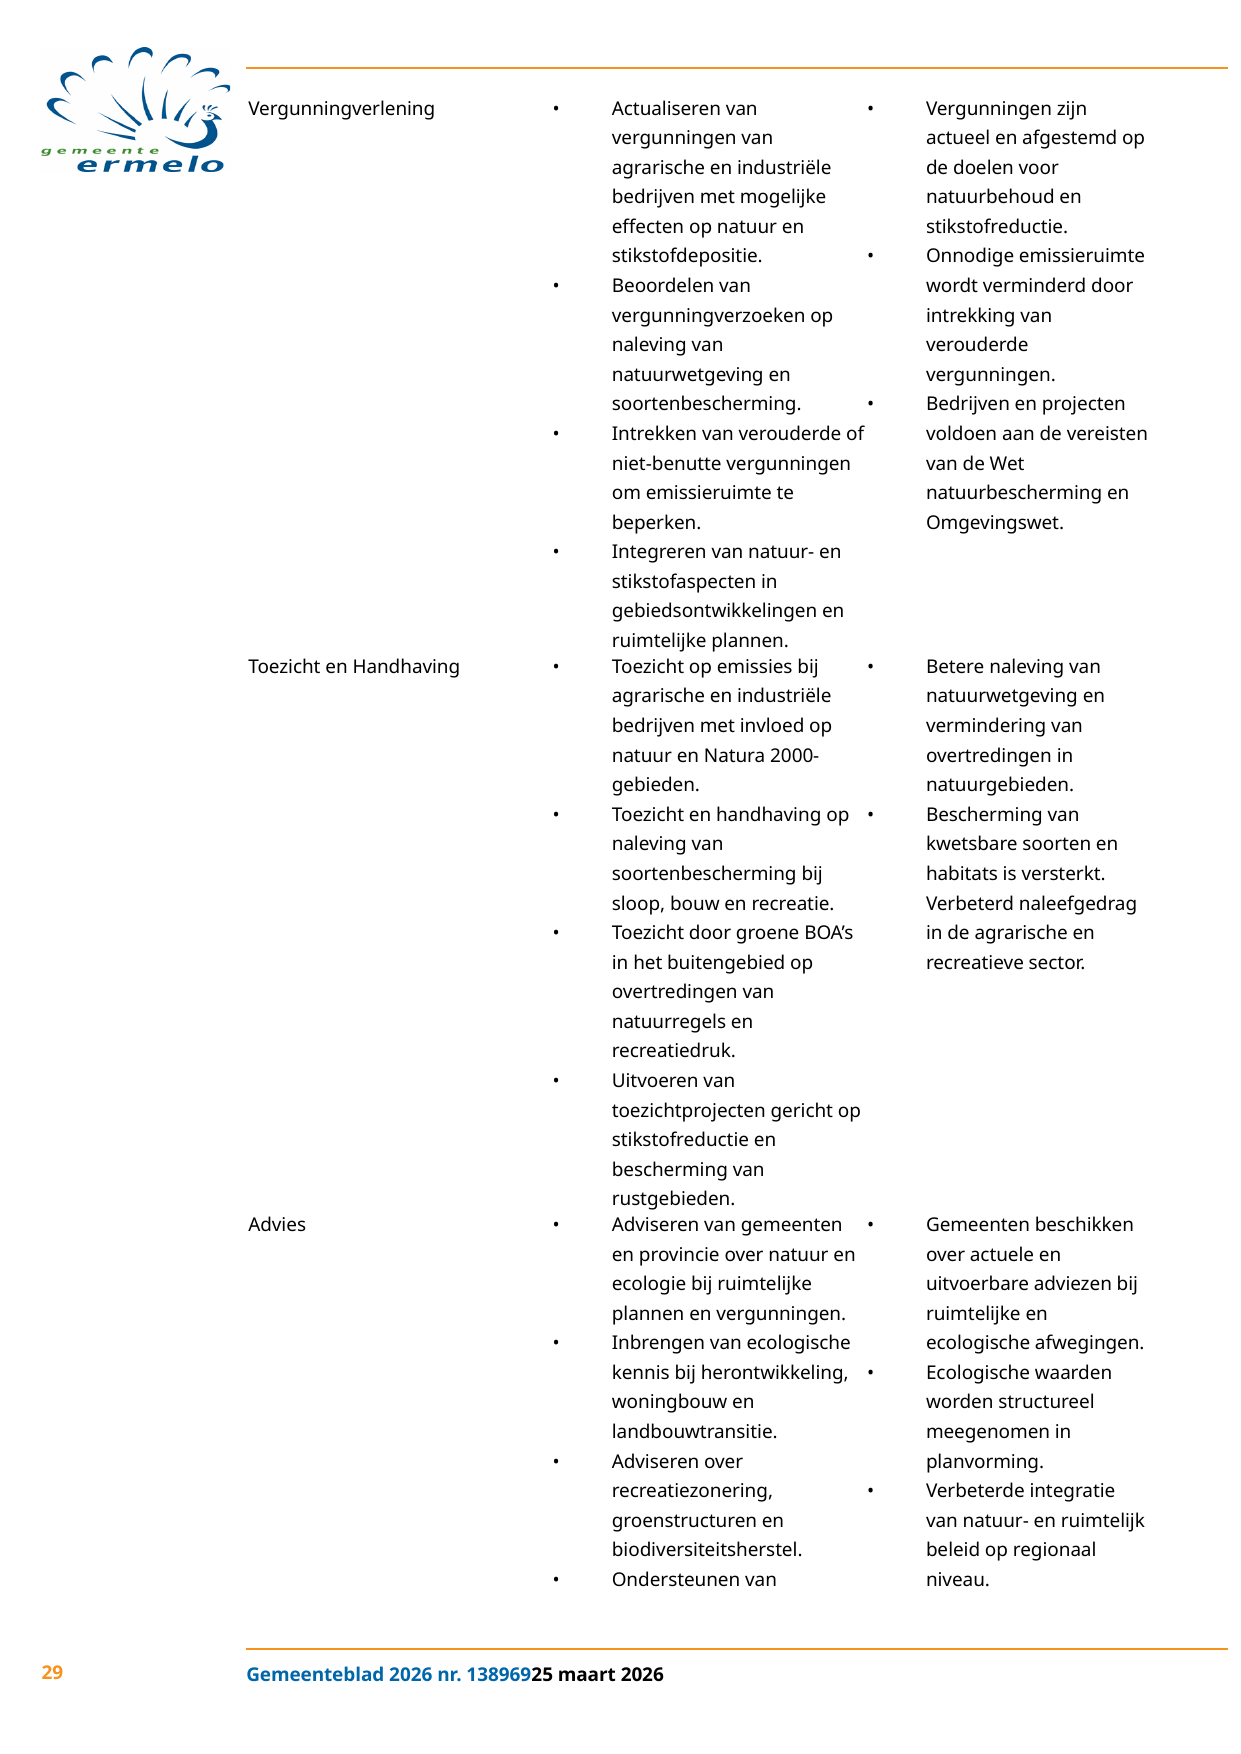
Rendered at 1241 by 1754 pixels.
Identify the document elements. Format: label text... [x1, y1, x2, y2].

table_cell Vergunningen zijn actueel en afgestemd op de doelen voor natuurbehoud en stikstofreductie. Onnodige emissieruimte wordt verminderd door intrekking van verouderde vergunningen. Bedrijven en projecten voldoen aan de vereisten van de Wet natuurbescherming en Omgevingswet. [867, 95, 1152, 653]
table_cell Betere naleving van natuurwetgeving en vermindering van overtredingen in natuurgebieden. Bescherming van kwetsbare soorten en habitats is versterkt. Verbeterd naleefgedrag in de agrarische en recreatieve sector. [867, 653, 1152, 1211]
table_cell Adviseren van gemeenten en provincie over natuur en ecologie bij ruimtelijke plannen en vergunningen. Inbrengen van ecologische kennis bij herontwikkeling, woningbouw en landbouwtransitie. Adviseren over recreatiezonering, groenstructuren en biodiversiteitsherstel. Ondersteunen van [553, 1211, 867, 1592]
picture [41, 47, 231, 172]
table_cell Actualiseren van vergunningen van agrarische en industriële bedrijven met mogelijke effecten op natuur en stikstofdepositie. Beoordelen van vergunningverzoeken op naleving van natuurwetgeving en soortenbescherming. Intrekken van verouderde of niet-benutte vergunningen om emissieruimte te beperken. Integreren van natuur- en stikstofaspecten in gebiedsontwikkelingen en ruimtelijke plannen. [553, 95, 867, 653]
table_cell Vergunningverlening [248, 95, 552, 653]
table_cell Advies [248, 1211, 552, 1592]
table_cell Toezicht op emissies bij agrarische en industriële bedrijven met invloed op natuur en Natura 2000-gebieden. Toezicht en handhaving op naleving van soortenbescherming bij sloop, bouw en recreatie. Toezicht door groene BOA’s in het buitengebied op overtredingen van natuurregels en recreatiedruk. Uitvoeren van toezichtprojecten gericht op stikstofreductie en bescherming van rustgebieden. [553, 653, 867, 1211]
table_cell Gemeenten beschikken over actuele en uitvoerbare adviezen bij ruimtelijke en ecologische afwegingen. Ecologische waarden worden structureel meegenomen in planvorming. Verbeterde integratie van natuur- en ruimtelijk beleid op regionaal niveau. [867, 1211, 1152, 1592]
table_cell Toezicht en Handhaving [248, 653, 552, 1211]
